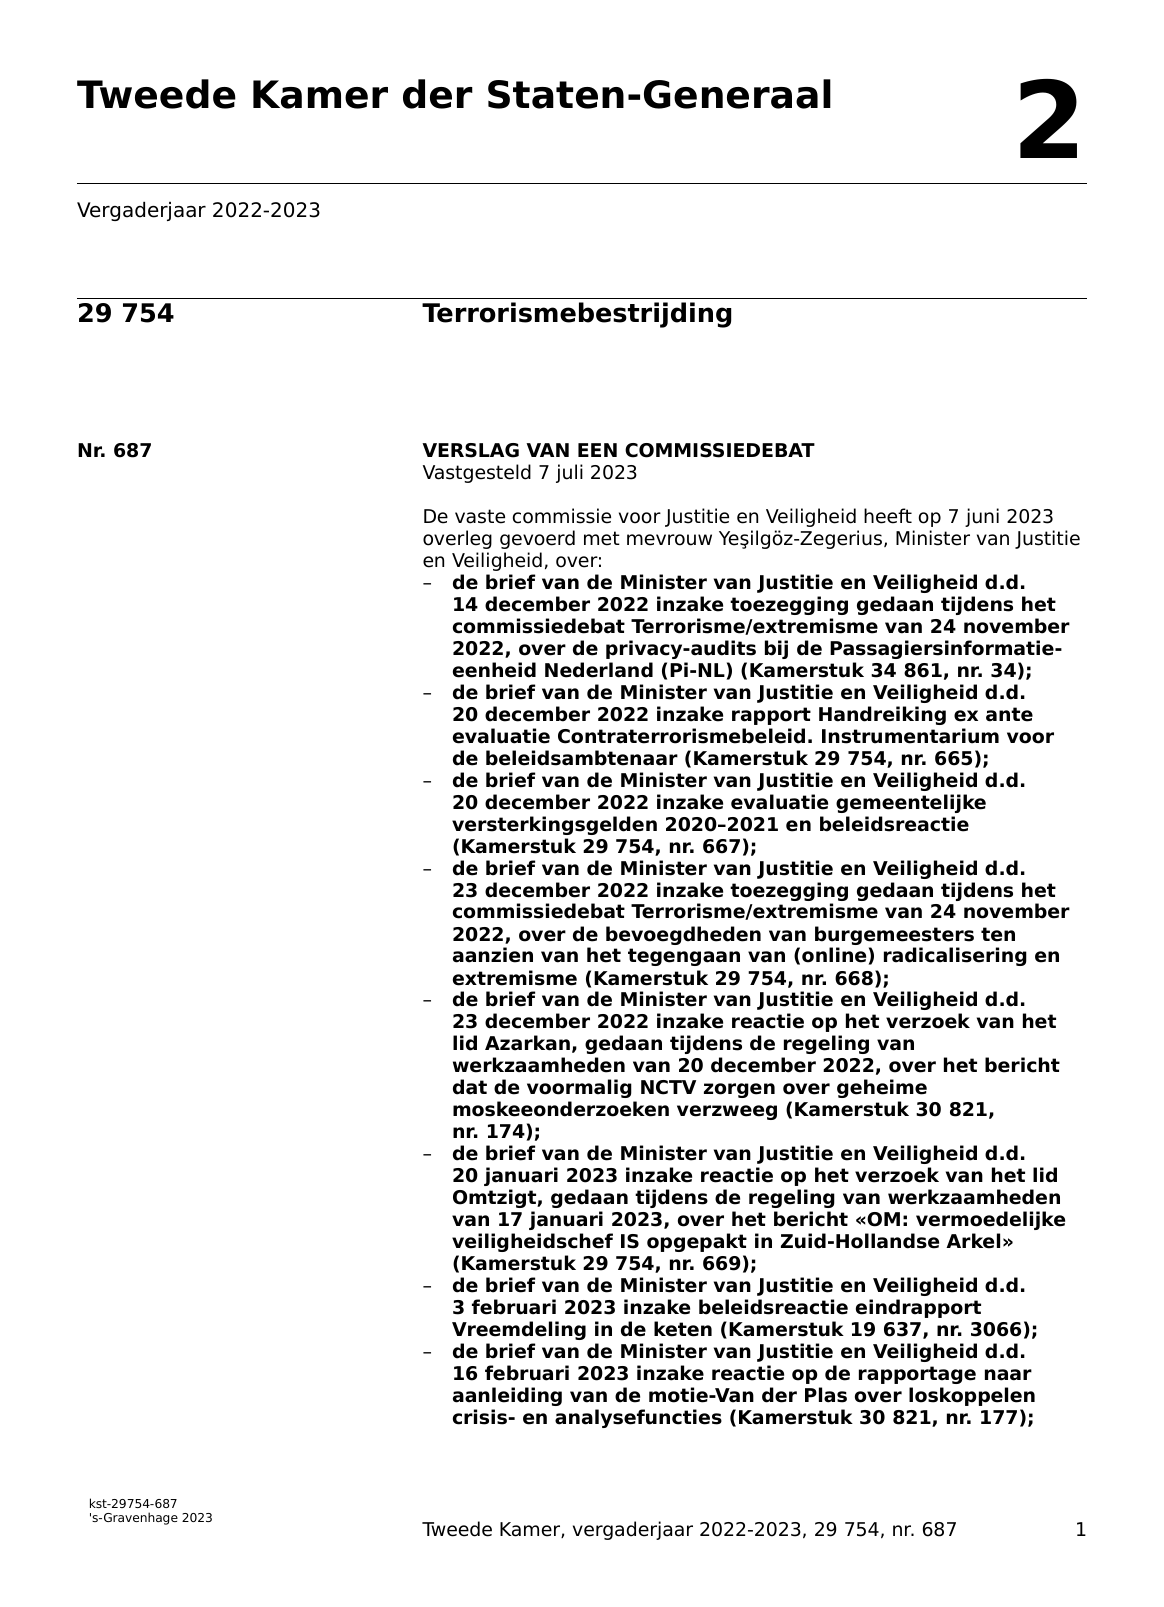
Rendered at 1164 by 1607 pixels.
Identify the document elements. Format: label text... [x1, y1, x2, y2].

text – de brief van de Minister van Justitie en Veiligheid d.d. 20 januari 2023 inzake reactie op het verzoek van het lid Omtzigt, gedaan tijdens de regeling van werkzaamheden van 17 januari 2023, over het bericht «OM: vermoedelijke veiligheidschef IS opgepakt in Zuid-Hollandse Arkel» (Kamerstuk 29 754, nr. 669); [422, 1143, 1087, 1275]
text De vaste commissie voor Justitie en Veiligheid heeft op 7 juni 2023 overleg gevoerd met mevrouw Yeşilgöz-Zegerius, Minister van Justitie en Veiligheid, over: [422, 506, 1087, 572]
text – de brief van de Minister van Justitie en Veiligheid d.d. 23 december 2022 inzake reactie op het verzoek van het lid Azarkan, gedaan tijdens de regeling van werkzaamheden van 20 december 2022, over het bericht dat de voormalig NCTV zorgen over geheime moskeeonderzoeken verzweeg (Kamerstuk 30 821, nr. 174); [422, 989, 1087, 1143]
table_cell Vergaderjaar 2022-2023 [77, 184, 1087, 298]
text – de brief van de Minister van Justitie en Veiligheid d.d. 16 februari 2023 inzake reactie op de rapportage naar aanleiding van de motie-Van der Plas over loskoppelen crisis- en analysefuncties (Kamerstuk 30 821, nr. 177); [422, 1341, 1087, 1429]
text – de brief van de Minister van Justitie en Veiligheid d.d. 20 december 2022 inzake rapport Handreiking ex ante evaluatie Contraterrorismebeleid. Instrumentarium voor de beleidsambtenaar (Kamerstuk 29 754, nr. 665); [422, 682, 1087, 769]
text – de brief van de Minister van Justitie en Veiligheid d.d. 23 december 2022 inzake toezegging gedaan tijdens het commissiedebat Terrorisme/extremisme van 24 november 2022, over de bevoegdheden van burgemeesters ten aanzien van het tegengaan van (online) radicalisering en extremisme (Kamerstuk 29 754, nr. 668); [422, 857, 1087, 989]
table_header 2 [886, 59, 1087, 183]
table_header Tweede Kamer der Staten-Generaal [77, 59, 886, 183]
subtitle 29 754 Terrorismebestrijding [77, 299, 1087, 329]
text – de brief van de Minister van Justitie en Veiligheid d.d. 3 februari 2023 inzake beleidsreactie eindrapport Vreemdeling in de keten (Kamerstuk 19 637, nr. 3066); [422, 1275, 1087, 1341]
text – de brief van de Minister van Justitie en Veiligheid d.d. 20 december 2022 inzake evaluatie gemeentelijke versterkingsgelden 2020–2021 en beleidsreactie (Kamerstuk 29 754, nr. 667); [422, 769, 1087, 857]
text kst-29754-687 [88, 1497, 323, 1511]
subtitle Nr. 687 VERSLAG VAN EEN COMMISSIEDEBAT [77, 440, 1087, 462]
text – de brief van de Minister van Justitie en Veiligheid d.d. 14 december 2022 inzake toezegging gedaan tijdens het commissiedebat Terrorisme/extremisme van 24 november 2022, over de privacy-audits bij de Passagiersinformatie-eenheid Nederland (Pi-NL) (Kamerstuk 34 861, nr. 34); [422, 572, 1087, 682]
text Vastgesteld 7 juli 2023 [422, 462, 1087, 484]
text 's-Gravenhage 2023 [88, 1511, 323, 1525]
